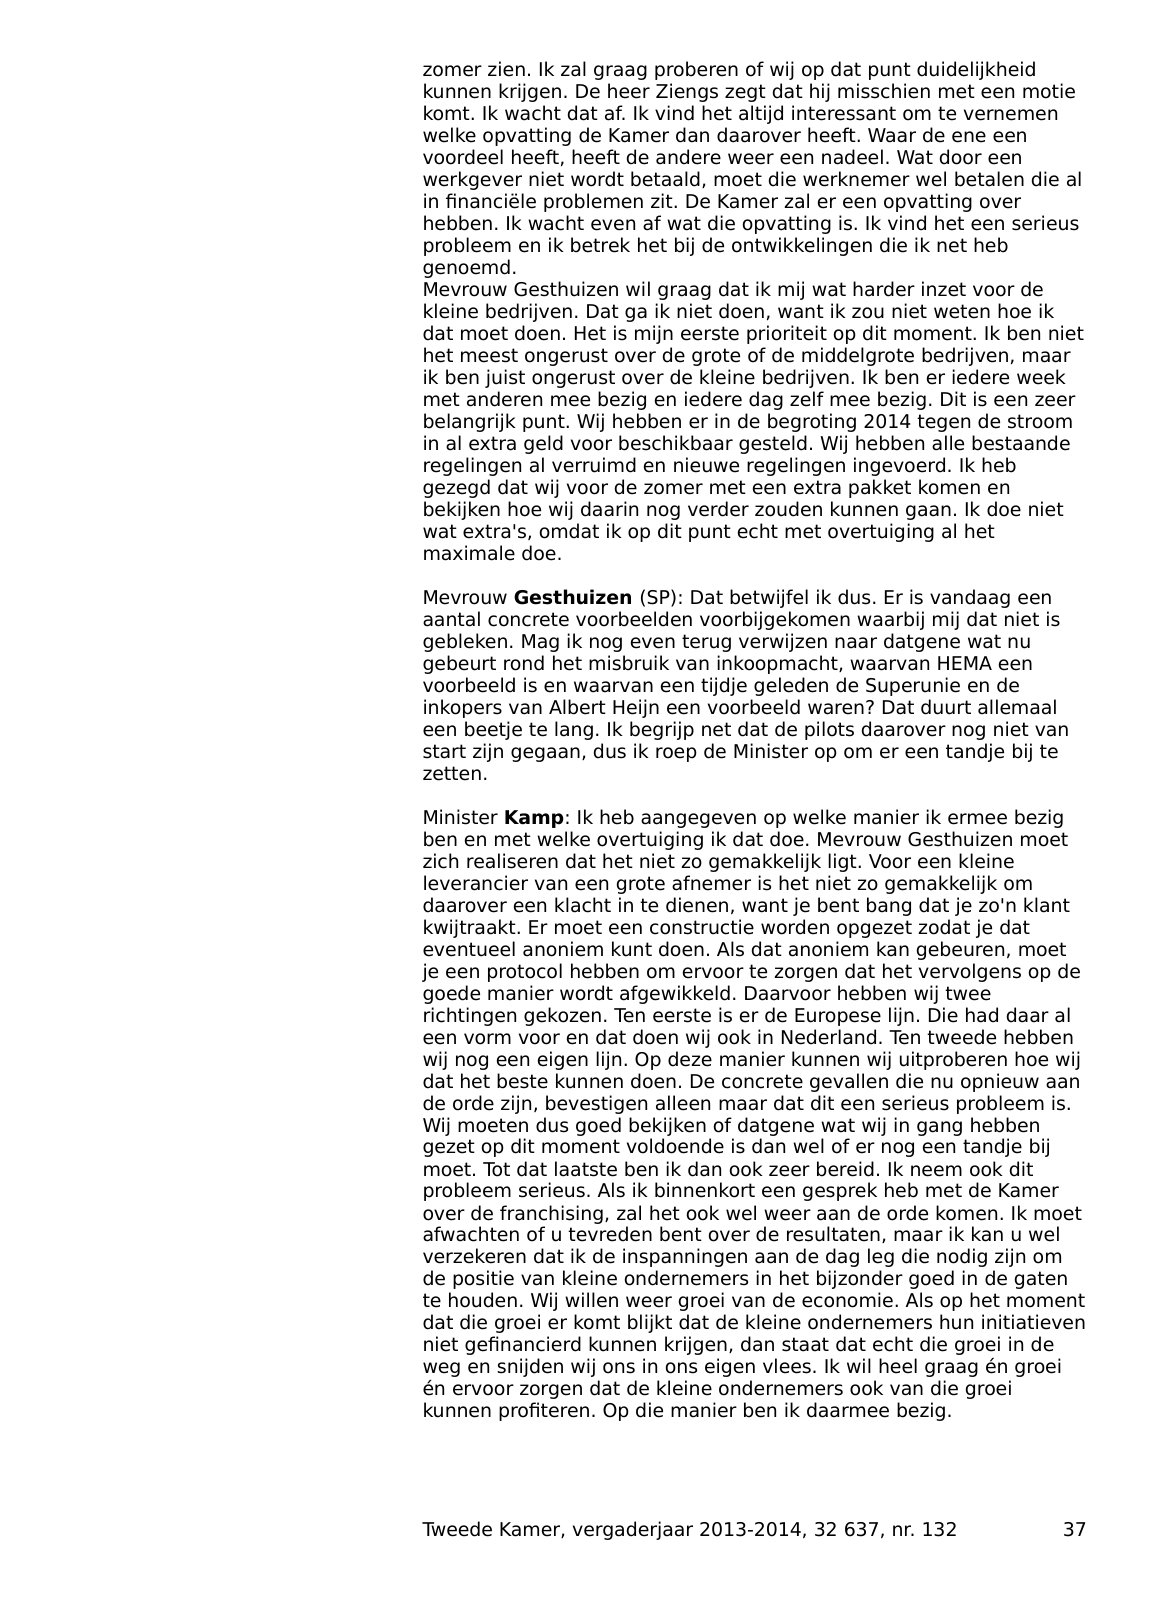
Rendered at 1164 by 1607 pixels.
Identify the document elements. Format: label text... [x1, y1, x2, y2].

text zomer zien. Ik zal graag proberen of wij op dat punt duidelijkheid kunnen krijgen. De heer Ziengs zegt dat hij misschien met een motie komt. Ik wacht dat af. Ik vind het altijd interessant om te vernemen welke opvatting de Kamer dan daarover heeft. Waar de ene een voordeel heeft, heeft de andere weer een nadeel. Wat door een werkgever niet wordt betaald, moet die werknemer wel betalen die al in financiële problemen zit. De Kamer zal er een opvatting over hebben. Ik wacht even af wat die opvatting is. Ik vind het een serieus probleem en ik betrek het bij de ontwikkelingen die ik net heb genoemd. [422, 59, 1087, 279]
text Minister Kamp: Ik heb aangegeven op welke manier ik ermee bezig ben en met welke overtuiging ik dat doe. Mevrouw Gesthuizen moet zich realiseren dat het niet zo gemakkelijk ligt. Voor een kleine leverancier van een grote afnemer is het niet zo gemakkelijk om daarover een klacht in te dienen, want je bent bang dat je zo'n klant kwijtraakt. Er moet een constructie worden opgezet zodat je dat eventueel anoniem kunt doen. Als dat anoniem kan gebeuren, moet je een protocol hebben om ervoor te zorgen dat het vervolgens op de goede manier wordt afgewikkeld. Daarvoor hebben wij twee richtingen gekozen. Ten eerste is er de Europese lijn. Die had daar al een vorm voor en dat doen wij ook in Nederland. Ten tweede hebben wij nog een eigen lijn. Op deze manier kunnen wij uitproberen hoe wij dat het beste kunnen doen. De concrete gevallen die nu opnieuw aan de orde zijn, bevestigen alleen maar dat dit een serieus probleem is. Wij moeten dus goed bekijken of datgene wat wij in gang hebben gezet op dit moment voldoende is dan wel of er nog een tandje bij moet. Tot dat laatste ben ik dan ook zeer bereid. Ik neem ook dit probleem serieus. Als ik binnenkort een gesprek heb met de Kamer over de franchising, zal het ook wel weer aan de orde komen. Ik moet afwachten of u tevreden bent over de resultaten, maar ik kan u wel verzekeren dat ik de inspanningen aan de dag leg die nodig zijn om de positie van kleine ondernemers in het bijzonder goed in de gaten te houden. Wij willen weer groei van de economie. Als op het moment dat die groei er komt blijkt dat de kleine ondernemers hun initiatieven niet gefinancierd kunnen krijgen, dan staat dat echt die groei in de weg en snijden wij ons in ons eigen vlees. Ik wil heel graag én groei én ervoor zorgen dat de kleine ondernemers ook van die groei kunnen profiteren. Op die manier ben ik daarmee bezig. [422, 807, 1087, 1422]
text Mevrouw Gesthuizen (SP): Dat betwijfel ik dus. Er is vandaag een aantal concrete voorbeelden voorbijgekomen waarbij mij dat niet is gebleken. Mag ik nog even terug verwijzen naar datgene wat nu gebeurt rond het misbruik van inkoopmacht, waarvan HEMA een voorbeeld is en waarvan een tijdje geleden de Superunie en de inkopers van Albert Heijn een voorbeeld waren? Dat duurt allemaal een beetje te lang. Ik begrijp net dat de pilots daarover nog niet van start zijn gegaan, dus ik roep de Minister op om er een tandje bij te zetten. [422, 587, 1087, 784]
text Mevrouw Gesthuizen wil graag dat ik mij wat harder inzet voor de kleine bedrijven. Dat ga ik niet doen, want ik zou niet weten hoe ik dat moet doen. Het is mijn eerste prioriteit op dit moment. Ik ben niet het meest ongerust over de grote of de middelgrote bedrijven, maar ik ben juist ongerust over de kleine bedrijven. Ik ben er iedere week met anderen mee bezig en iedere dag zelf mee bezig. Dit is een zeer belangrijk punt. Wij hebben er in de begroting 2014 tegen de stroom in al extra geld voor beschikbaar gesteld. Wij hebben alle bestaande regelingen al verruimd en nieuwe regelingen ingevoerd. Ik heb gezegd dat wij voor de zomer met een extra pakket komen en bekijken hoe wij daarin nog verder zouden kunnen gaan. Ik doe niet wat extra's, omdat ik op dit punt echt met overtuiging al het maximale doe. [422, 279, 1087, 564]
